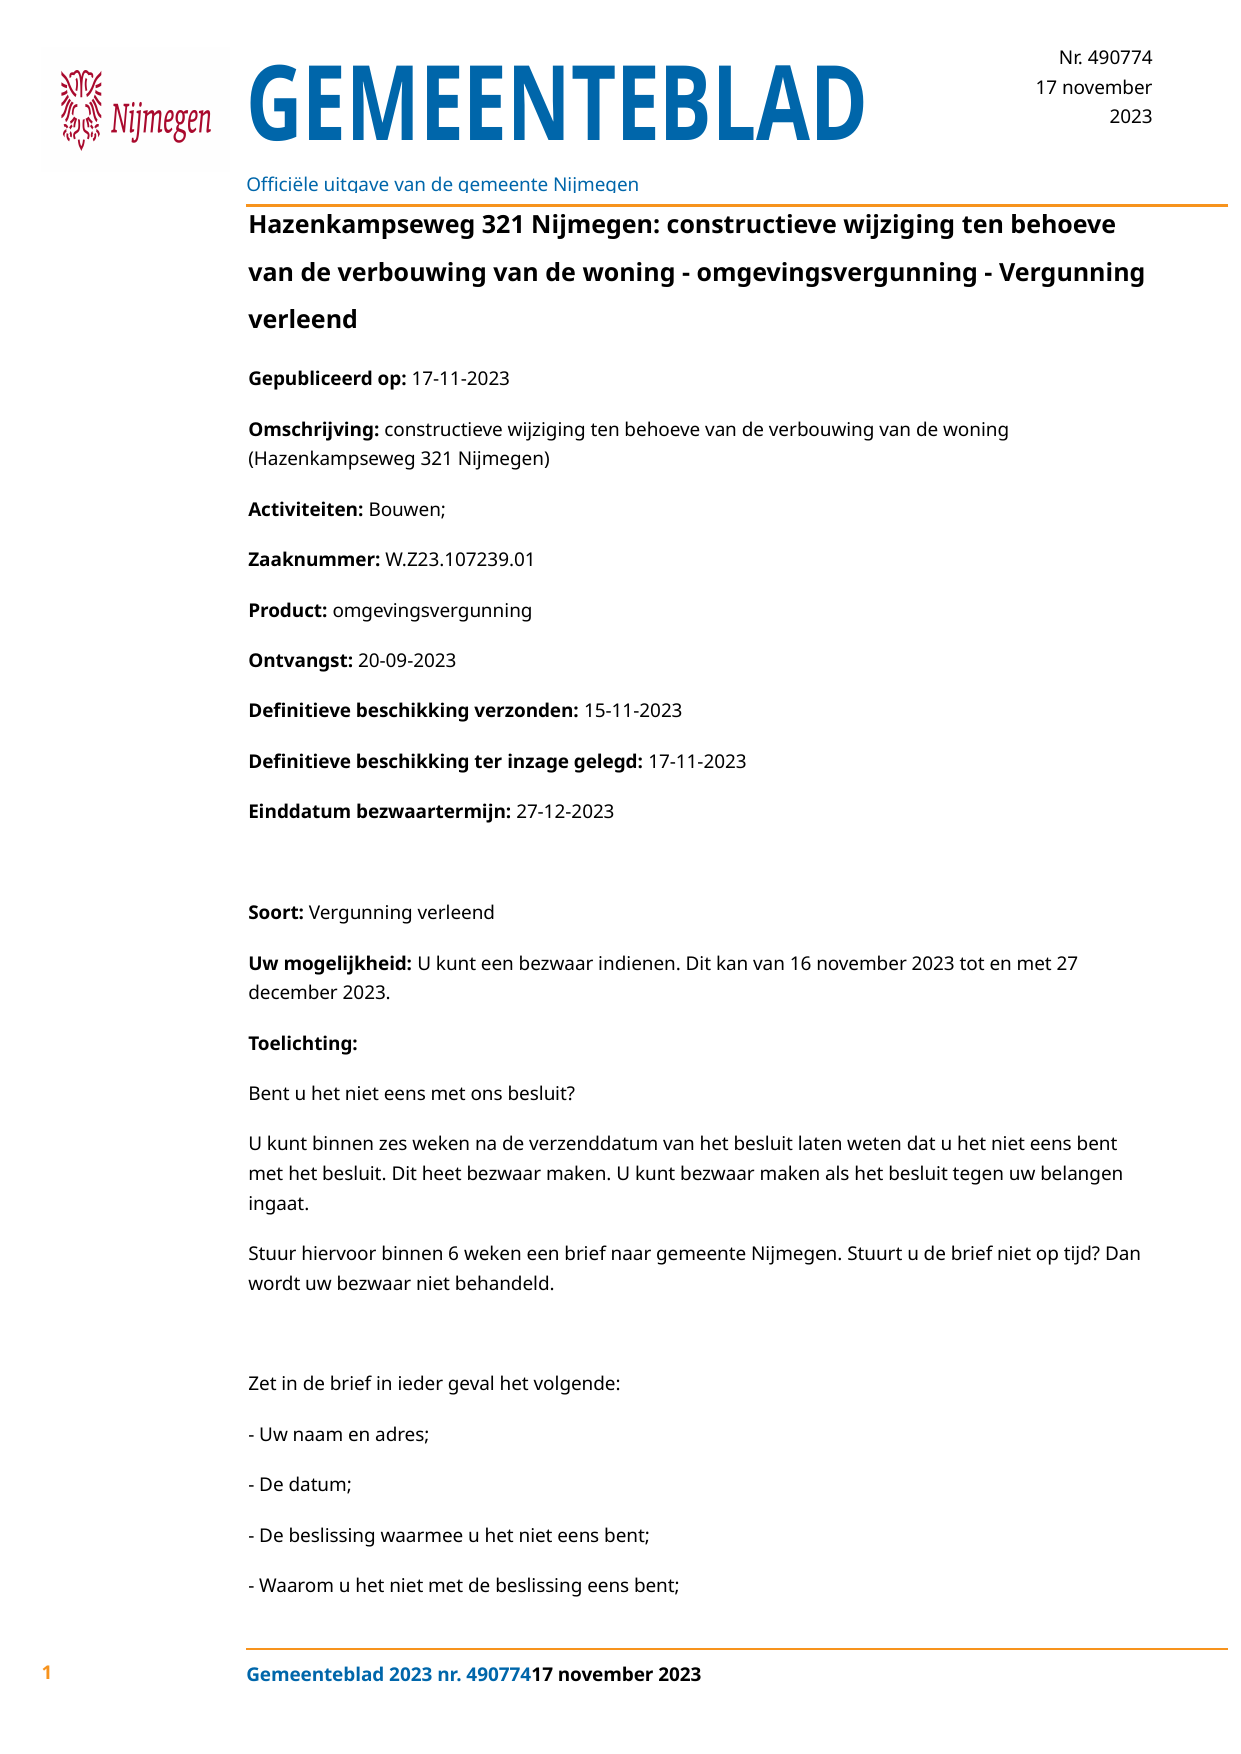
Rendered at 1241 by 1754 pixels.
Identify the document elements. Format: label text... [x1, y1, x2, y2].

text U kunt binnen zes weken na de verzenddatum van het besluit laten weten dat u het niet eens bent met het besluit. Dit heet bezwaar maken. U kunt bezwaar maken als het besluit tegen uw belangen ingaat. [248, 1131, 1152, 1215]
text Product: omgevingsvergunning [248, 597, 1152, 622]
text - Waarom u het niet met de beslissing eens bent; [248, 1572, 1152, 1598]
text Bent u het niet eens met ons besluit? [248, 1080, 1152, 1106]
text Toelichting: [248, 1030, 1152, 1055]
text Gepubliceerd op: 17-11-2023 [248, 366, 1152, 391]
text Definitieve beschikking verzonden: 15-11-2023 [248, 698, 1152, 723]
text Soort: Vergunning verleend [248, 899, 1152, 925]
text Ontvangst: 20-09-2023 [248, 647, 1152, 673]
text Uw mogelijkheid: U kunt een bezwaar indienen. Dit kan van 16 november 2023 tot en met 27 december 2023. [248, 950, 1152, 1005]
text Zaaknummer: W.Z23.107239.01 [248, 546, 1152, 572]
text Zet in de brief in ieder geval het volgende: [248, 1371, 1152, 1396]
text Einddatum bezwaartermijn: 27-12-2023 [248, 798, 1152, 824]
text Activiteiten: Bouwen; [248, 496, 1152, 522]
text - Uw naam en adres; [248, 1421, 1152, 1447]
text - De datum; [248, 1471, 1152, 1497]
text Definitieve beschikking ter inzage gelegd: 17-11-2023 [248, 748, 1152, 774]
text Omschrijving: constructieve wijziging ten behoeve van de verbouwing van de woning (Hazenkampseweg 321 Nijmegen) [248, 416, 1152, 471]
picture [41, 47, 231, 172]
text Hazenkampseweg 321 Nijmegen: constructieve wijziging ten behoeve van de verbouwing van de woning - omgevingsvergunning - Vergunning verleend [248, 207, 1152, 336]
text - De beslissing waarmee u het niet eens bent; [248, 1522, 1152, 1547]
text Stuur hiervoor binnen 6 weken een brief naar gemeente Nijmegen. Stuurt u de brief niet op tijd? Dan wordt uw bezwaar niet behandeld. [248, 1240, 1152, 1295]
